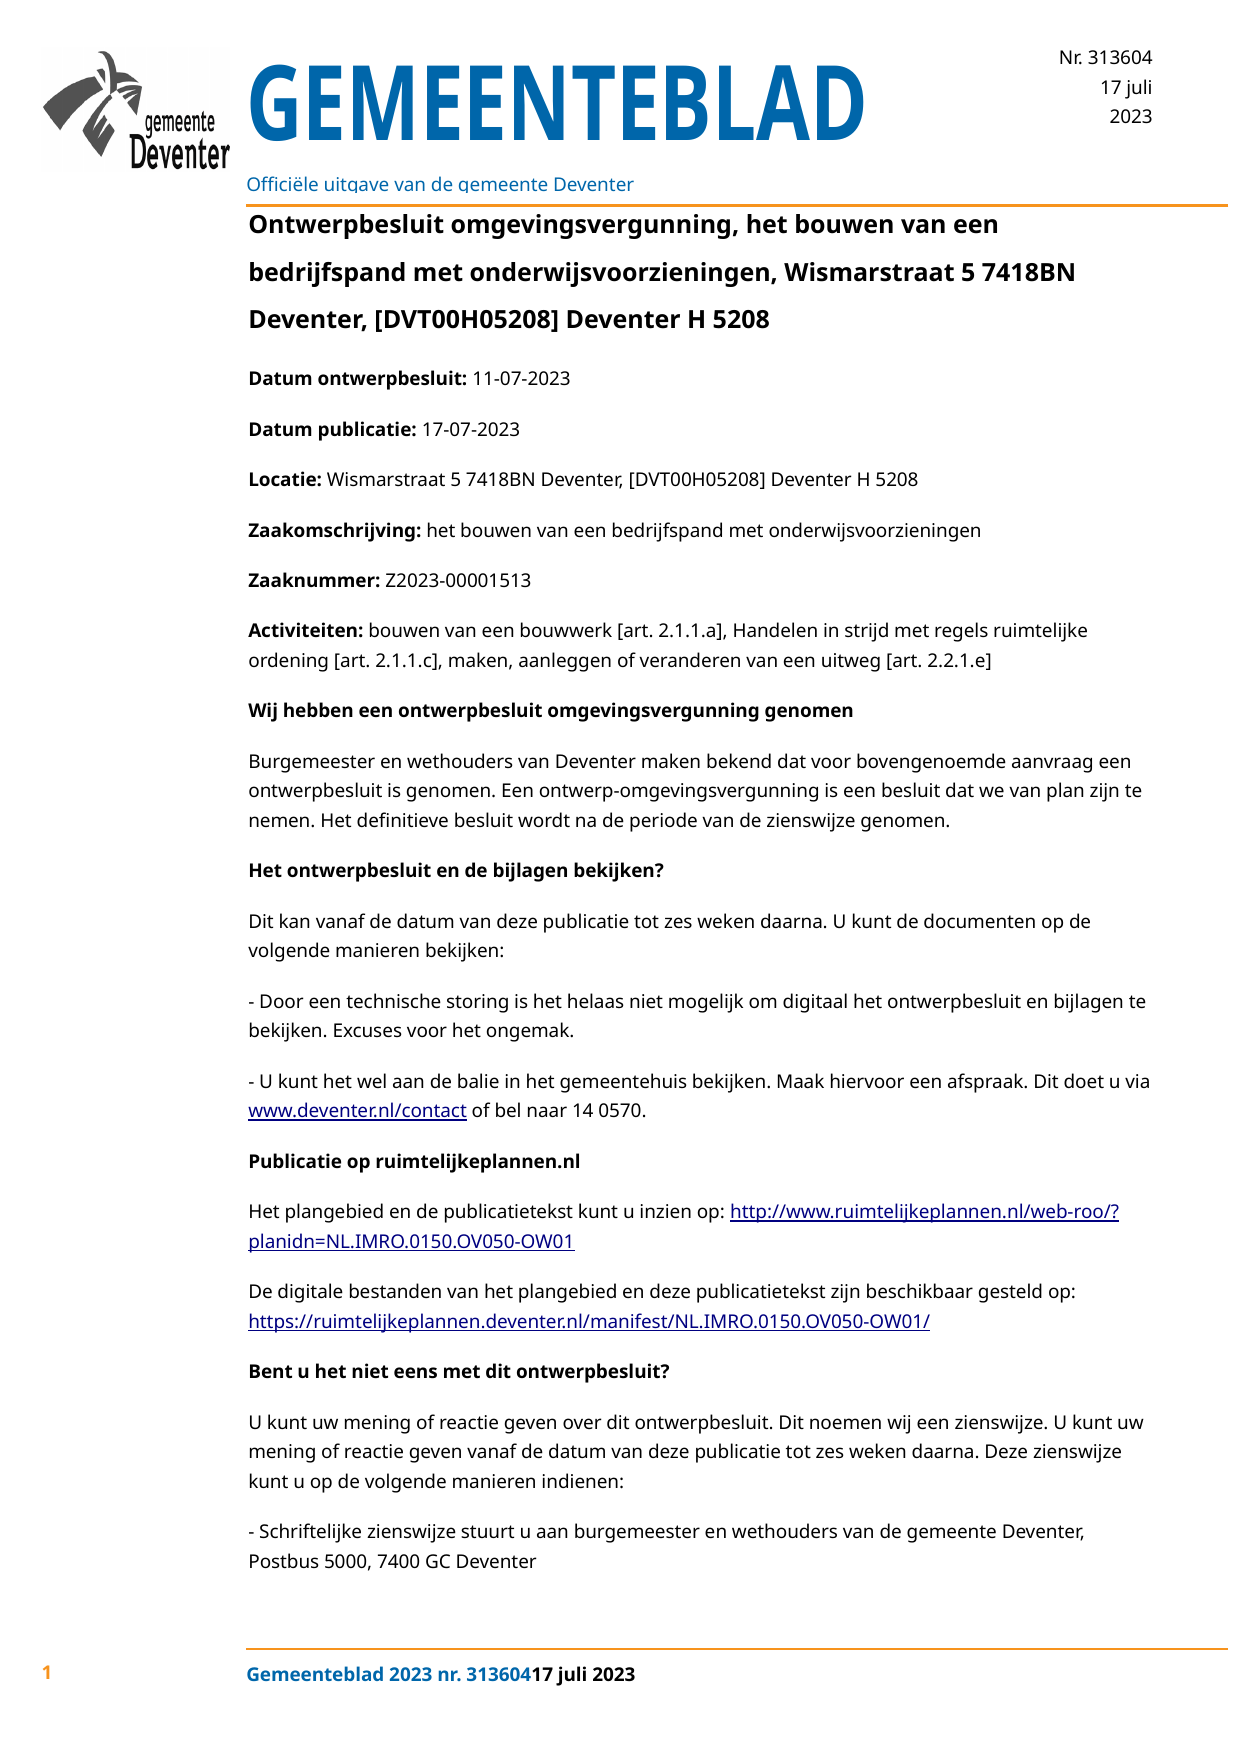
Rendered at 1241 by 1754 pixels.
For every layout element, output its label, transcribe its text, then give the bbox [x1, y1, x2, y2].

picture [41, 47, 231, 172]
text - U kunt het wel aan de balie in het gemeentehuis bekijken. Maak hiervoor een afspraak. Dit doet u via www.deventer.nl/contact of bel naar 14 0570. [248, 1068, 1152, 1123]
text Publicatie op ruimtelijkeplannen.nl [248, 1148, 1152, 1174]
text Het ontwerpbesluit en de bijlagen bekijken? [248, 858, 1152, 883]
text Locatie: Wismarstraat 5 7418BN Deventer, [DVT00H05208] Deventer H 5208 [248, 466, 1152, 492]
text De digitale bestanden van het plangebied en deze publicatietekst zijn beschikbaar gesteld op: https://ruimtelijkeplannen.deventer.nl/manifest/NL.IMRO.0150.OV050-OW01/ [248, 1278, 1152, 1334]
text Datum publicatie: 17-07-2023 [248, 416, 1152, 442]
text Wij hebben een ontwerpbesluit omgevingsvergunning genomen [248, 698, 1152, 723]
text Activiteiten: bouwen van een bouwwerk [art. 2.1.1.a], Handelen in strijd met regels ruimtelijke ordening [art. 2.1.1.c], maken, aanleggen of veranderen van een uitweg [art. 2.2.1.e] [248, 618, 1152, 673]
text Zaaknummer: Z2023-00001513 [248, 567, 1152, 593]
text Ontwerpbesluit omgevingsvergunning, het bouwen van een bedrijfspand met onderwijsvoorzieningen, Wismarstraat 5 7418BN Deventer, [DVT00H05208] Deventer H 5208 [248, 207, 1152, 336]
text - Schriftelijke zienswijze stuurt u aan burgemeester en wethouders van de gemeente Deventer, Postbus 5000, 7400 GC Deventer [248, 1518, 1152, 1574]
text Het plangebied en de publicatietekst kunt u inzien op: http://www.ruimtelijkeplannen.nl/web-roo/?planidn=NL.IMRO.0150.OV050-OW01 [248, 1198, 1152, 1254]
text Zaakomschrijving: het bouwen van een bedrijfspand met onderwijsvoorzieningen [248, 517, 1152, 542]
text Dit kan vanaf de datum van deze publicatie tot zes weken daarna. U kunt de documenten op de volgende manieren bekijken: [248, 908, 1152, 963]
text Burgemeester en wethouders van Deventer maken bekend dat voor bovengenoemde aanvraag een ontwerpbesluit is genomen. Een ontwerp-omgevingsvergunning is een besluit dat we van plan zijn te nemen. Het definitieve besluit wordt na de periode van de zienswijze genomen. [248, 748, 1152, 833]
text U kunt uw mening of reactie geven over dit ontwerpbesluit. Dit noemen wij een zienswijze. U kunt uw mening of reactie geven vanaf de datum van deze publicatie tot zes weken daarna. Deze zienswijze kunt u op de volgende manieren indienen: [248, 1409, 1152, 1494]
text Bent u het niet eens met dit ontwerpbesluit? [248, 1358, 1152, 1384]
text Datum ontwerpbesluit: 11-07-2023 [248, 366, 1152, 391]
text - Door een technische storing is het helaas niet mogelijk om digitaal het ontwerpbesluit en bijlagen te bekijken. Excuses voor het ongemak. [248, 988, 1152, 1043]
